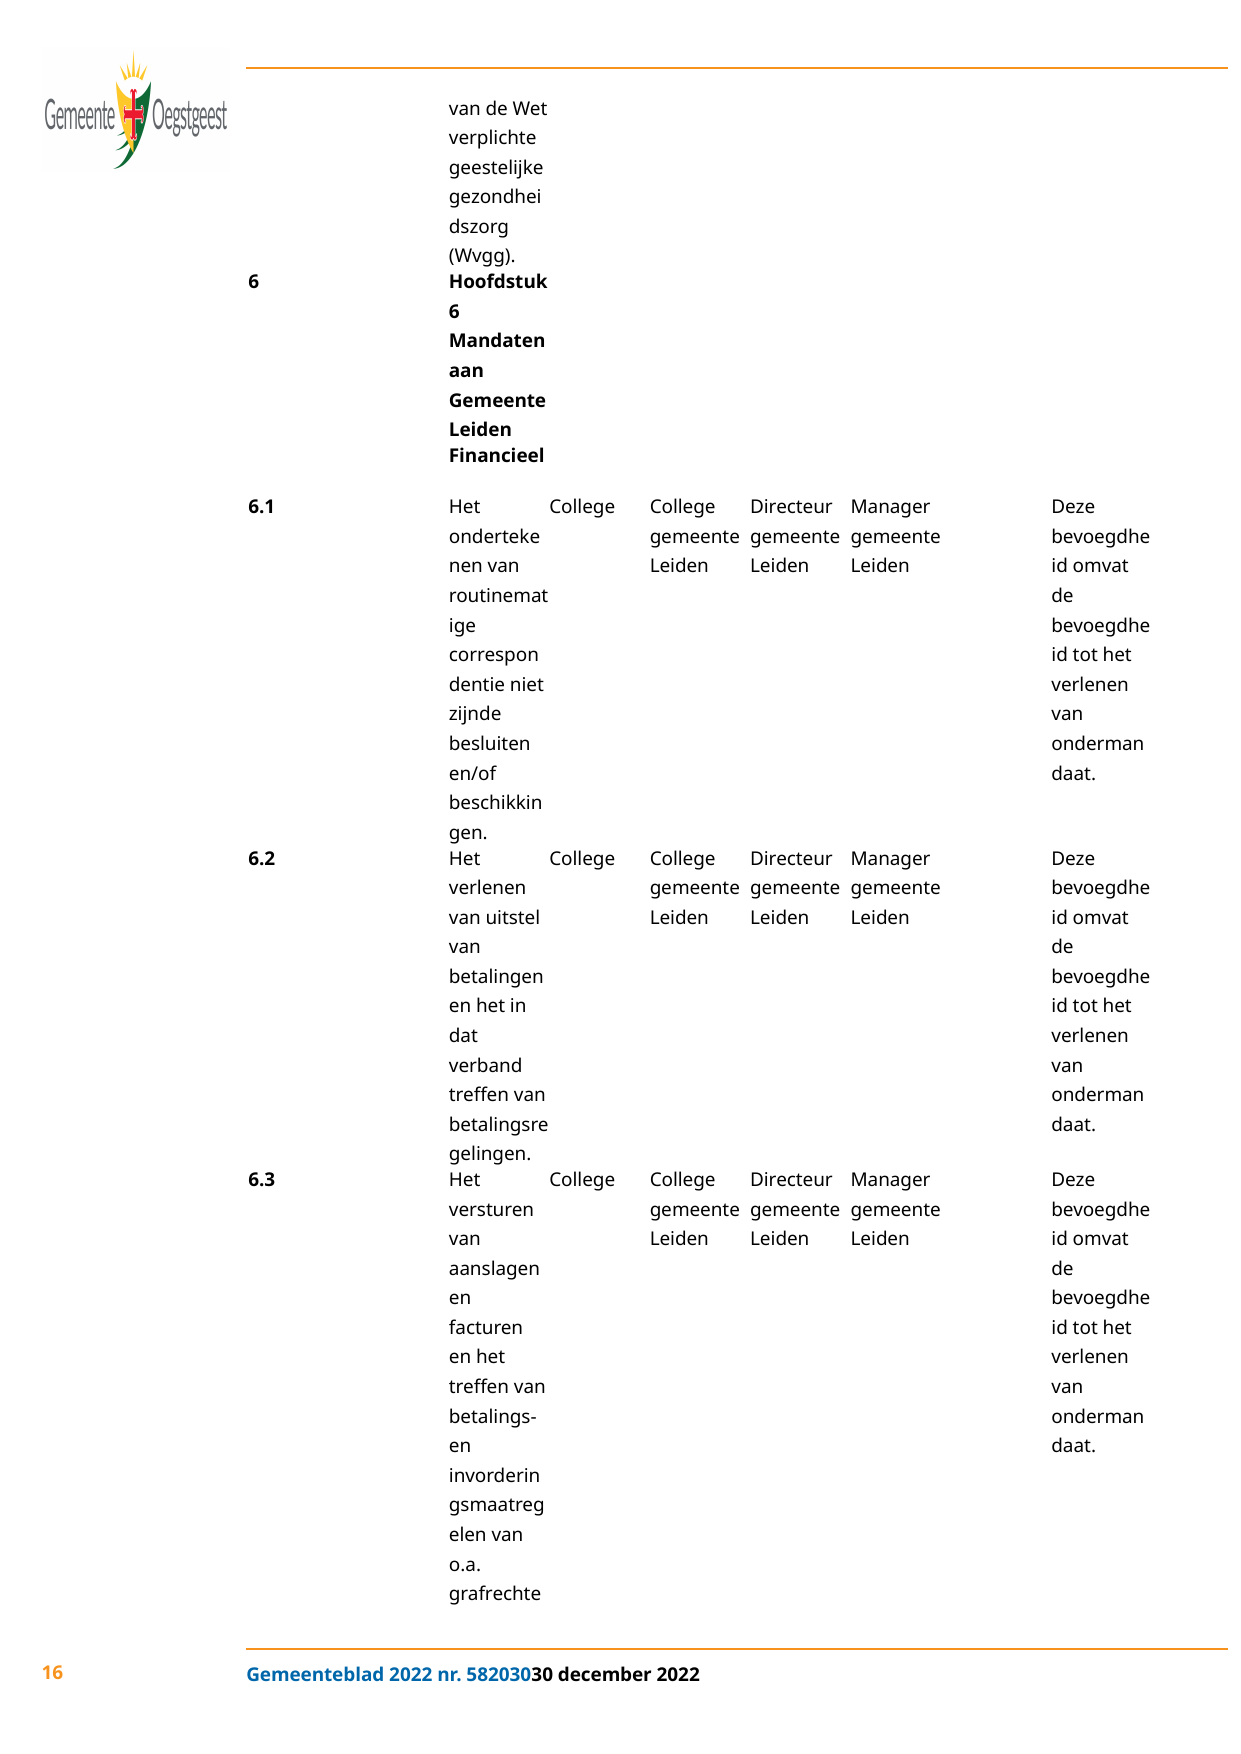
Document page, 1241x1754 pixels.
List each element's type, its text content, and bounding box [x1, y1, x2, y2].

table_cell [449, 468, 549, 493]
table_cell [348, 269, 449, 442]
table_cell [850, 442, 951, 468]
table_cell [650, 468, 750, 493]
table_cell 6.2 [248, 845, 348, 1166]
table_cell Financieel [449, 442, 549, 468]
table_cell Het versturen van aanslagen en facturen en het treffen van betalings- en invorderingsmaatregelen van o.a. grafrechte [449, 1166, 549, 1606]
table_cell Deze bevoegdheid omvat de bevoegdheid tot het verlenen van ondermandaat. [1051, 1166, 1152, 1606]
table_cell [951, 845, 1051, 1166]
table_cell [650, 269, 750, 442]
table_cell [750, 442, 850, 468]
table_cell [549, 95, 649, 268]
picture [41, 47, 231, 172]
table_cell [248, 468, 348, 493]
table_cell [951, 269, 1051, 442]
table_cell [549, 468, 649, 493]
table_cell 6 [248, 269, 348, 442]
table_cell [248, 442, 348, 468]
table_cell College gemeente Leiden [650, 845, 750, 1166]
table_cell [1051, 95, 1152, 268]
table_cell College gemeente Leiden [650, 494, 750, 845]
table_cell [248, 95, 348, 268]
table_cell College [549, 845, 649, 1166]
table_cell Het ondertekenen van routinematige correspondentie niet zijnde besluiten en/of beschikkingen. [449, 494, 549, 845]
table_cell Deze bevoegdheid omvat de bevoegdheid tot het verlenen van ondermandaat. [1051, 494, 1152, 845]
table_cell [549, 269, 649, 442]
table_cell Directeur gemeente Leiden [750, 494, 850, 845]
table_cell Manager gemeente Leiden [850, 1166, 951, 1606]
table_cell [951, 1166, 1051, 1606]
table_cell [549, 442, 649, 468]
table_cell College [549, 494, 649, 845]
table_cell [348, 468, 449, 493]
table_cell [951, 442, 1051, 468]
table_cell [348, 442, 449, 468]
table_cell [348, 845, 449, 1166]
table_cell [348, 95, 449, 268]
table_cell Directeur gemeente Leiden [750, 845, 850, 1166]
table_cell College gemeente Leiden [650, 1166, 750, 1606]
table_cell Hoofdstuk 6 Mandaten aan Gemeente Leiden [449, 269, 549, 442]
table_cell [850, 269, 951, 442]
table_cell 6.1 [248, 494, 348, 845]
table_cell [1051, 269, 1152, 442]
table_cell [951, 494, 1051, 845]
table_cell van de Wet verplichte geestelijke gezondheidszorg (Wvgg). [449, 95, 549, 268]
table_cell Manager gemeente Leiden [850, 845, 951, 1166]
table_cell [850, 468, 951, 493]
table_cell Deze bevoegdheid omvat de bevoegdheid tot het verlenen van ondermandaat. [1051, 845, 1152, 1166]
table_cell [951, 468, 1051, 493]
table_cell [348, 1166, 449, 1606]
table_cell [951, 95, 1051, 268]
table_cell [650, 442, 750, 468]
table_cell College [549, 1166, 649, 1606]
table_cell [750, 95, 850, 268]
table_cell [750, 269, 850, 442]
table_cell Manager gemeente Leiden [850, 494, 951, 845]
table_cell [1051, 468, 1152, 493]
table_cell 6.3 [248, 1166, 348, 1606]
table_cell Het verlenen van uitstel van betalingen en het in dat verband treffen van betalingsregelingen. [449, 845, 549, 1166]
table_cell Directeur gemeente Leiden [750, 1166, 850, 1606]
table_cell [1051, 442, 1152, 468]
table_cell [348, 494, 449, 845]
table_cell [750, 468, 850, 493]
table_cell [650, 95, 750, 268]
table_cell [850, 95, 951, 268]
